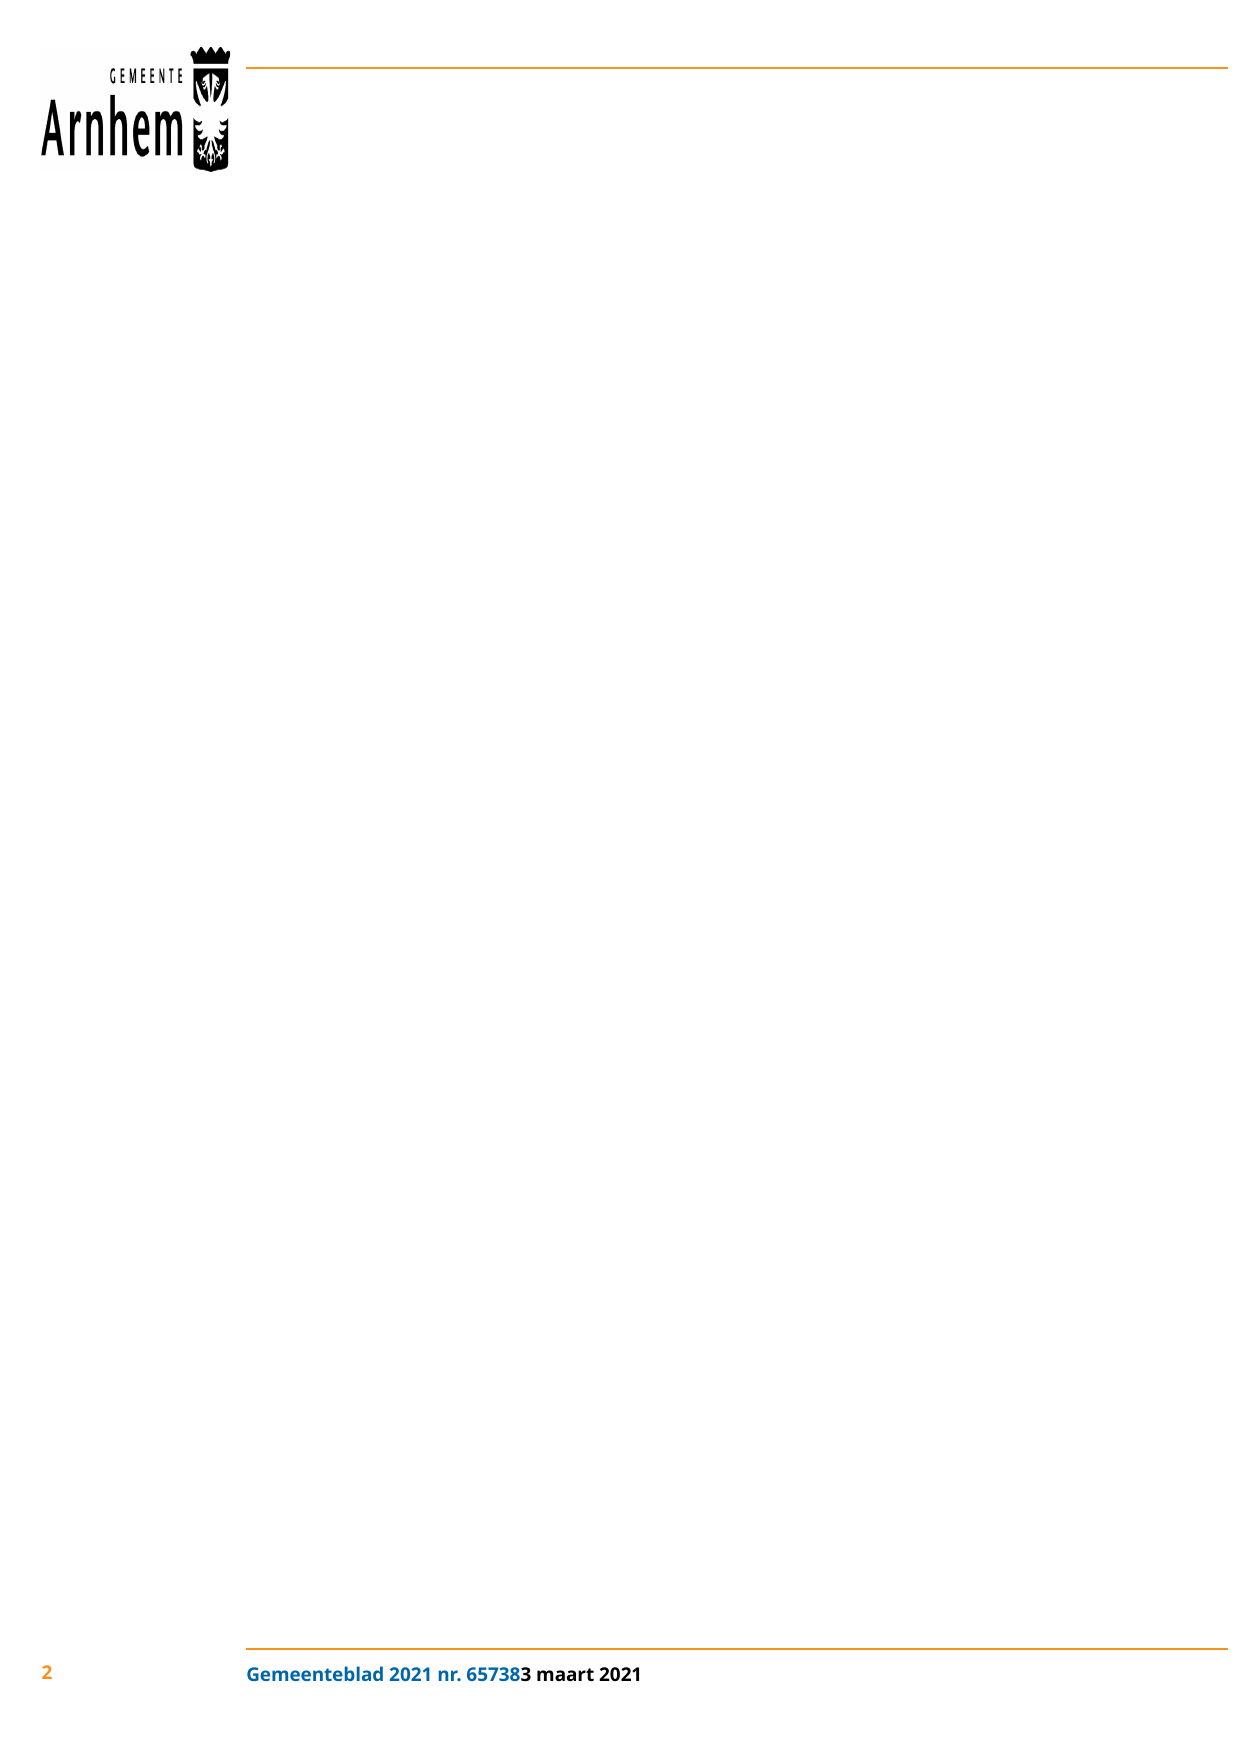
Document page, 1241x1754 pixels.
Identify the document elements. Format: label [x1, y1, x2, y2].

picture [41, 47, 231, 172]
